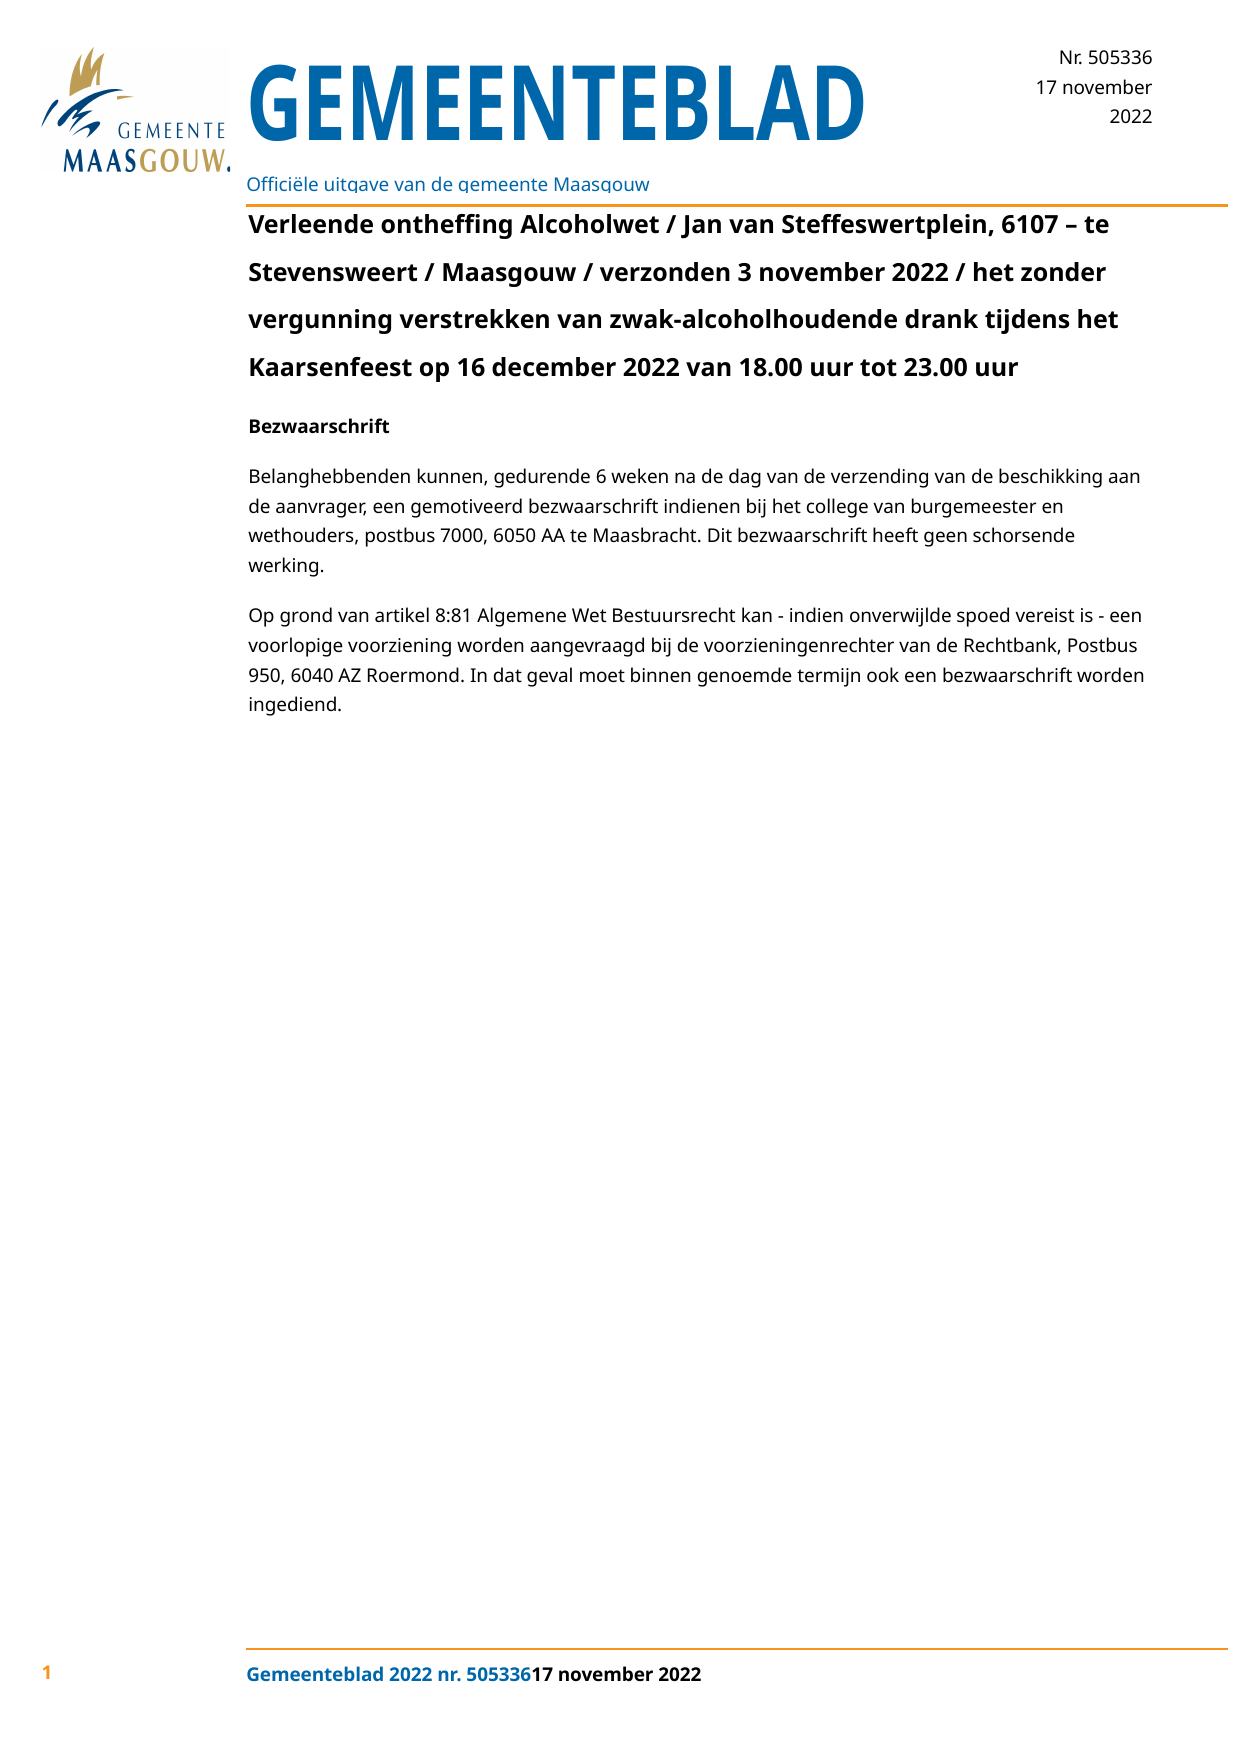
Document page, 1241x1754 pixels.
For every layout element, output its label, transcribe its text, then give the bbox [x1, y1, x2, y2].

text Op grond van artikel 8:81 Algemene Wet Bestuursrecht kan - indien onverwijlde spoed vereist is - een voorlopige voorziening worden aangevraagd bij de voorzieningenrechter van de Rechtbank, Postbus 950, 6040 AZ Roermond. In dat geval moet binnen genoemde termijn ook een bezwaarschrift worden ingediend. [248, 603, 1152, 717]
picture [41, 47, 231, 172]
text Belanghebbenden kunnen, gedurende 6 weken na de dag van de verzending van de beschikking aan de aanvrager, een gemotiveerd bezwaarschrift indienen bij het college van burgemeester en wethouders, postbus 7000, 6050 AA te Maasbracht. Dit bezwaarschrift heeft geen schorsende werking. [248, 463, 1152, 578]
text Verleende ontheffing Alcoholwet / Jan van Steffeswertplein, 6107 – te Stevensweert / Maasgouw / verzonden 3 november 2022 / het zonder vergunning verstrekken van zwak-alcoholhoudende drank tijdens het Kaarsenfeest op 16 december 2022 van 18.00 uur tot 23.00 uur [248, 207, 1152, 384]
text Bezwaarschrift [248, 413, 1152, 439]
